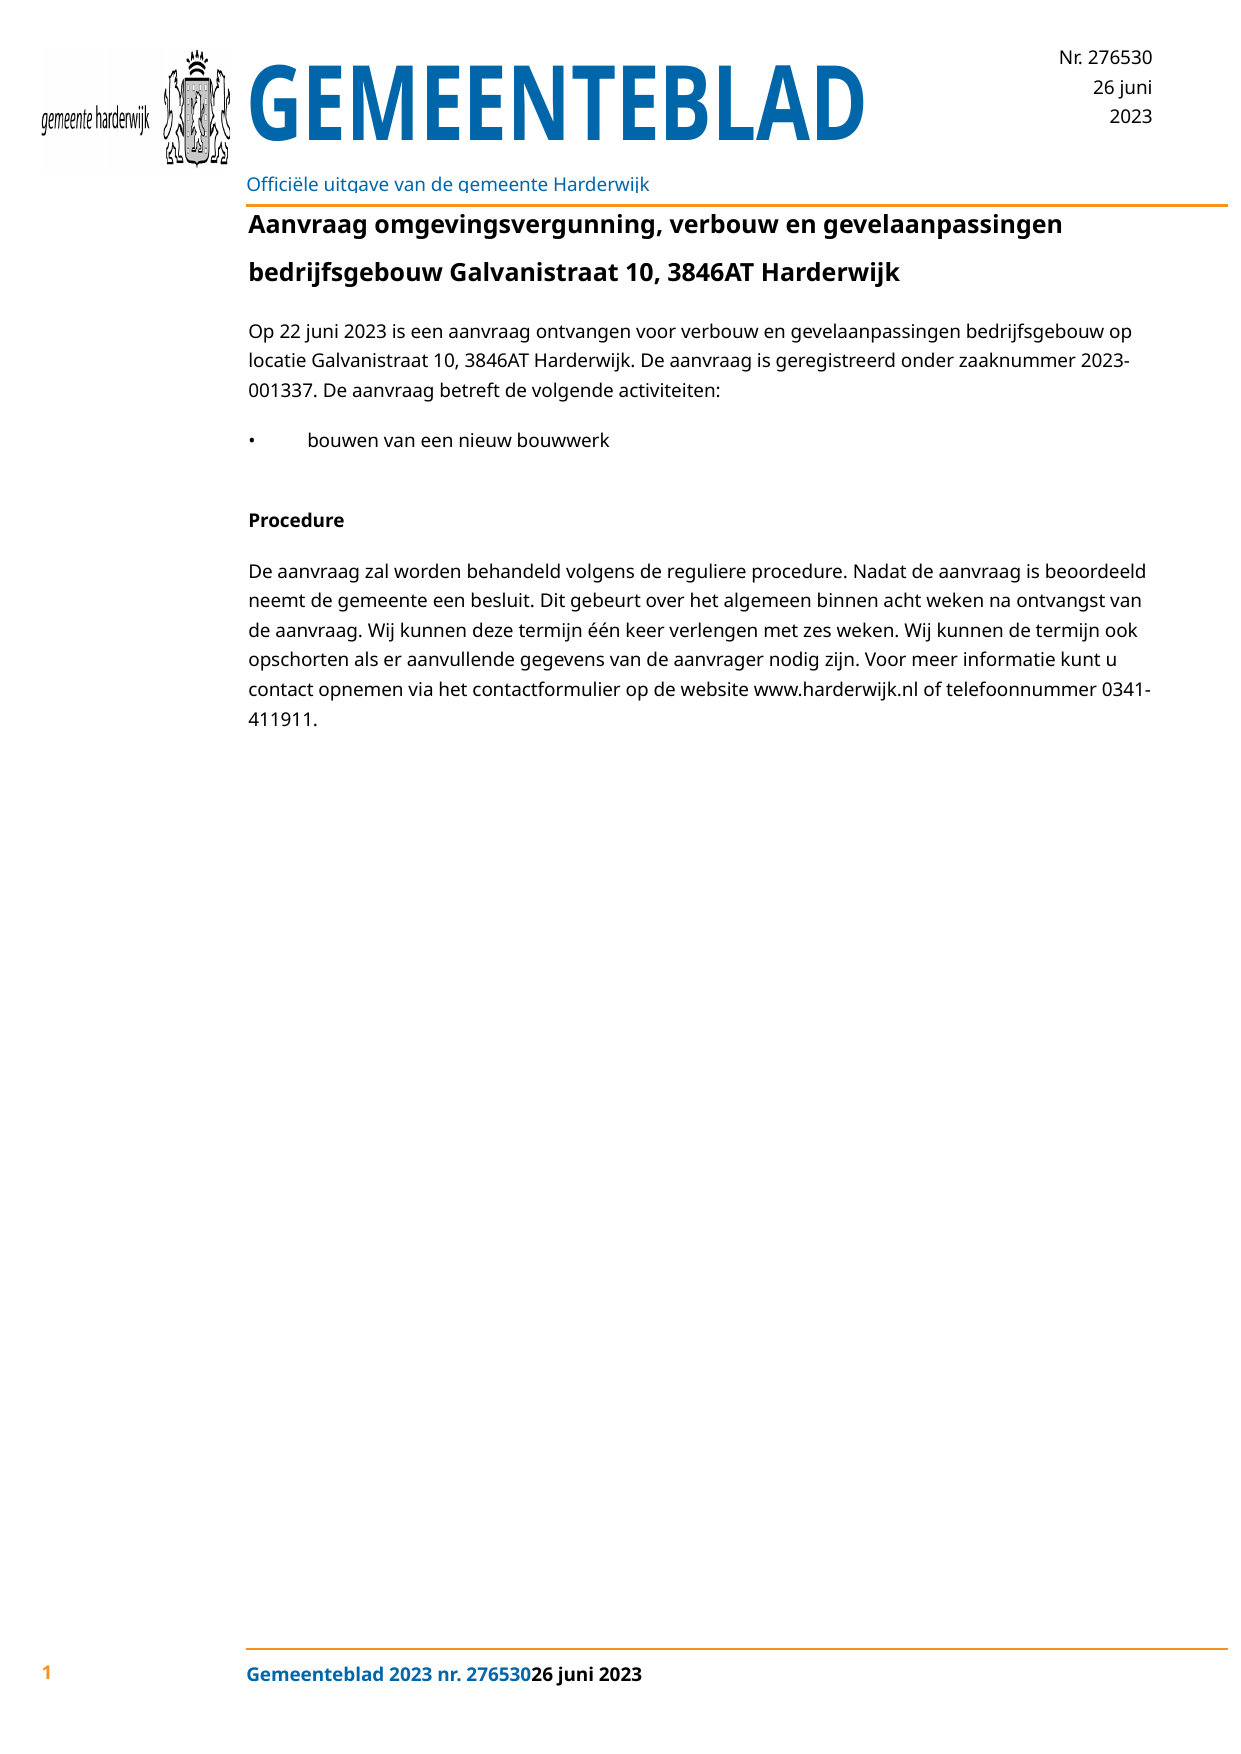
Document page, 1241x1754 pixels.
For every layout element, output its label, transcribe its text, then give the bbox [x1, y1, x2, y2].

picture [41, 47, 231, 172]
text Procedure [248, 507, 1152, 533]
list bouwen van een nieuw bouwwerk [248, 427, 1152, 453]
text Aanvraag omgevingsvergunning, verbouw en gevelaanpassingen bedrijfsgebouw Galvanistraat 10, 3846AT Harderwijk [248, 207, 1152, 288]
text De aanvraag zal worden behandeld volgens de reguliere procedure. Nadat de aanvraag is beoordeeld neemt de gemeente een besluit. Dit gebeurt over het algemeen binnen acht weken na ontvangst van de aanvraag. Wij kunnen deze termijn één keer verlengen met zes weken. Wij kunnen de termijn ook opschorten als er aanvullende gegevens van de aanvrager nodig zijn. Voor meer informatie kunt u contact opnemen via het contactformulier op de website www.harderwijk.nl of telefoonnummer 0341-411911. [248, 558, 1152, 732]
text Op 22 juni 2023 is een aanvraag ontvangen voor verbouw en gevelaanpassingen bedrijfsgebouw op locatie Galvanistraat 10, 3846AT Harderwijk. De aanvraag is geregistreerd onder zaaknummer 2023-001337. De aanvraag betreft de volgende activiteiten: [248, 318, 1152, 403]
